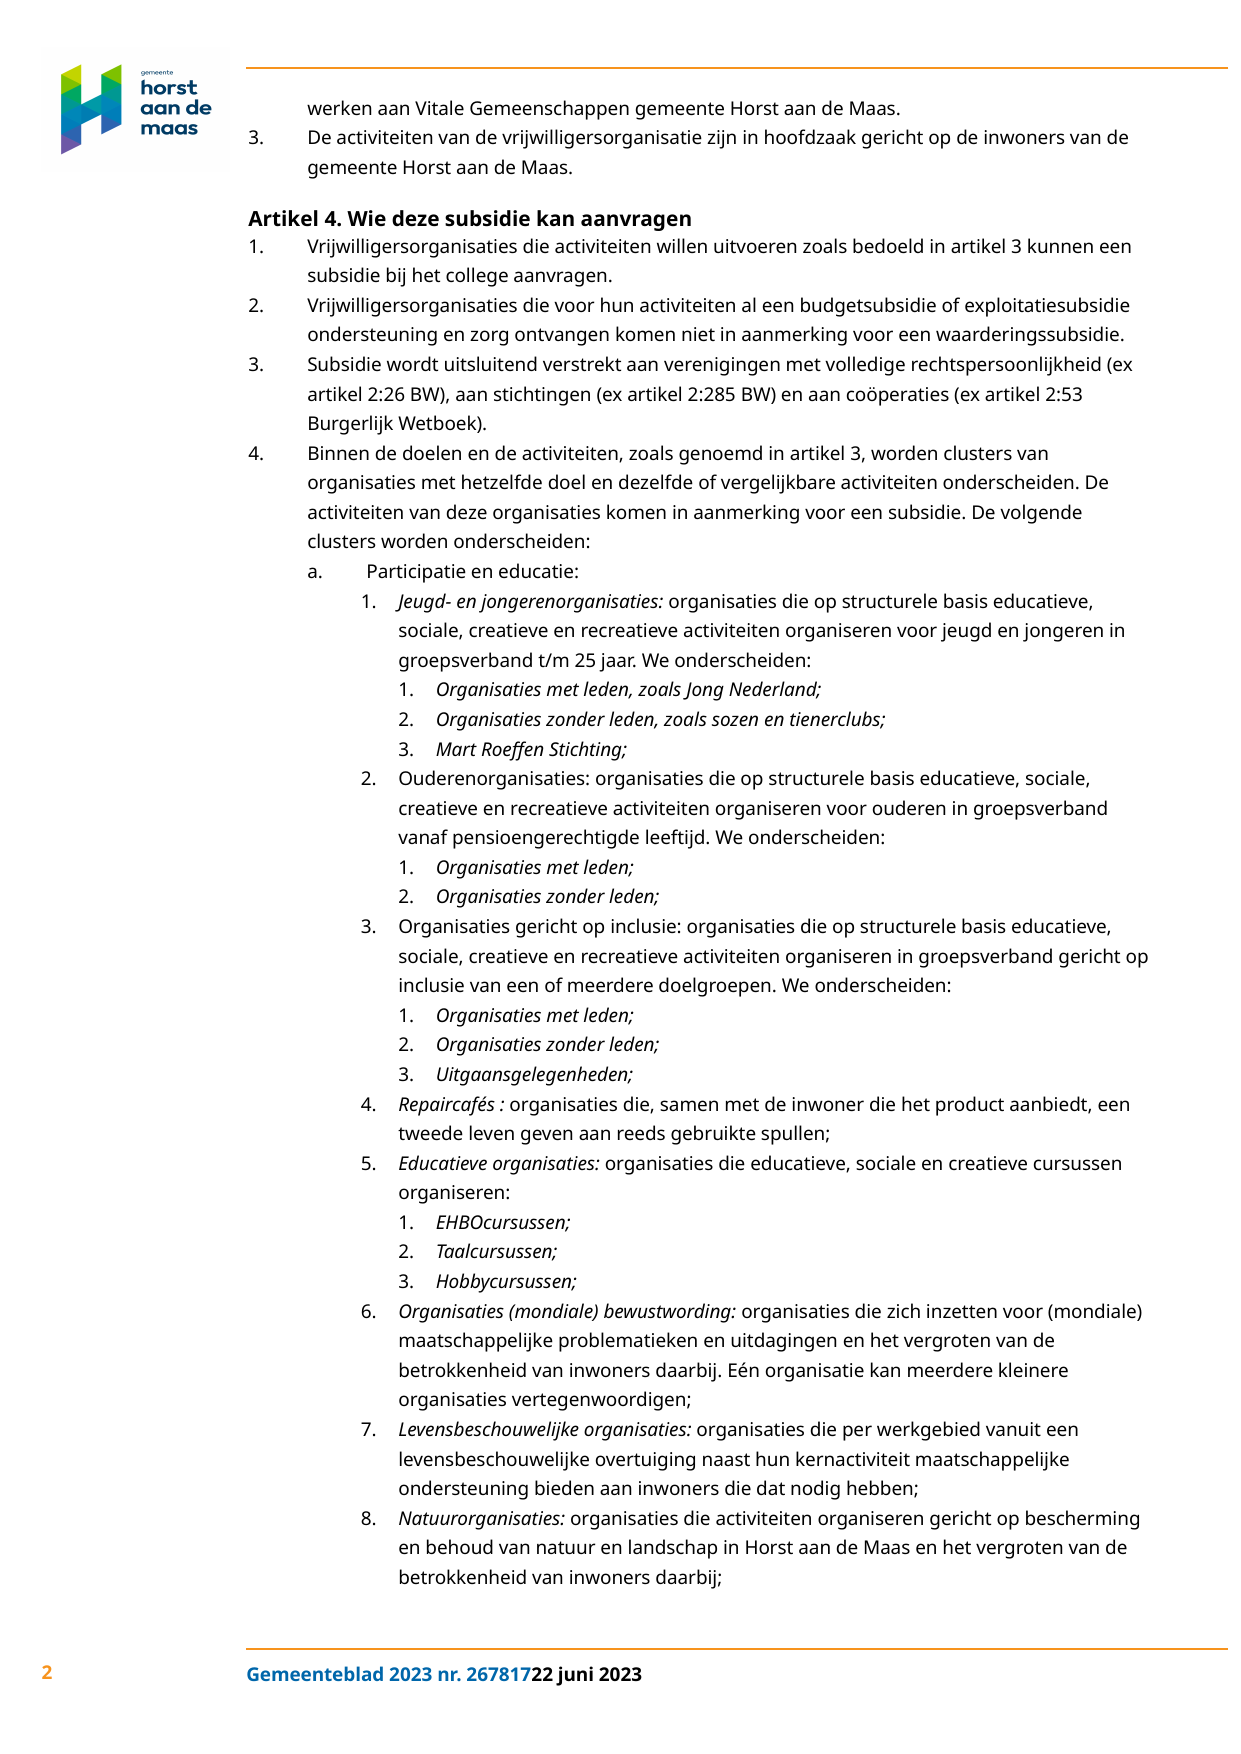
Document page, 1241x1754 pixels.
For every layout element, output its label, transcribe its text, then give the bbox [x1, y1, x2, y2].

list Jeugd- en jongerenorganisaties: organisaties die op structurele basis educatieve, sociale, creatieve en recreatieve activiteiten organiseren voor jeugd en jongeren in groepsverband t/m 25 jaar. We onderscheiden: [361, 588, 1152, 673]
list Taalcursussen; [398, 1239, 1152, 1264]
list Organisaties zonder leden; [398, 1032, 1152, 1057]
picture [41, 47, 231, 172]
list Hobbycursussen; [398, 1268, 1152, 1294]
list Organisaties zonder leden, zoals sozen en tienerclubs; [398, 706, 1152, 732]
list Organisaties (mondiale) bewustwording: organisaties die zich inzetten voor (mondiale) maatschappelijke problematieken en uitdagingen en het vergroten van de betrokkenheid van inwoners daarbij. Eén organisatie kan meerdere kleinere organisaties vertegenwoordigen; [361, 1298, 1152, 1412]
list Organisaties met leden, zoals Jong Nederland; [398, 677, 1152, 702]
list De activiteiten van de vrijwilligersorganisatie zijn in hoofdzaak gericht op de inwoners van de gemeente Horst aan de Maas. [248, 124, 1152, 180]
list Organisaties met leden; [398, 1002, 1152, 1028]
list Mart Roeffen Stichting; [398, 736, 1152, 761]
text Artikel 4. Wie deze subsidie kan aanvragen [248, 204, 1152, 233]
list Ouderenorganisaties: organisaties die op structurele basis educatieve, sociale, creatieve en recreatieve activiteiten organiseren voor ouderen in groepsverband vanaf pensioengerechtigde leeftijd. We onderscheiden: [361, 765, 1152, 850]
list Repaircafés : organisaties die, samen met de inwoner die het product aanbiedt, een tweede leven geven aan reeds gebruikte spullen; [361, 1091, 1152, 1146]
list Organisaties met leden; [398, 854, 1152, 880]
list werken aan Vitale Gemeenschappen gemeente Horst aan de Maas. [248, 95, 1152, 121]
list Subsidie wordt uitsluitend verstrekt aan verenigingen met volledige rechtspersoonlijkheid (ex artikel 2:26 BW), aan stichtingen (ex artikel 2:285 BW) en aan coöperaties (ex artikel 2:53 Burgerlijk Wetboek). [248, 351, 1152, 436]
list Binnen de doelen en de activiteiten, zoals genoemd in artikel 3, worden clusters van organisaties met hetzelfde doel en dezelfde of vergelijkbare activiteiten onderscheiden. De activiteiten van deze organisaties komen in aanmerking voor een subsidie. De volgende clusters worden onderscheiden: [248, 440, 1152, 554]
list Organisaties zonder leden; [398, 884, 1152, 909]
list Vrijwilligersorganisaties die activiteiten willen uitvoeren zoals bedoeld in artikel 3 kunnen een subsidie bij het college aanvragen. [248, 233, 1152, 288]
list EHBOcursussen; [398, 1209, 1152, 1235]
list Organisaties gericht op inclusie: organisaties die op structurele basis educatieve, sociale, creatieve en recreatieve activiteiten organiseren in groepsverband gericht op inclusie van een of meerdere doelgroepen. We onderscheiden: [361, 913, 1152, 998]
list Vrijwilligersorganisaties die voor hun activiteiten al een budgetsubsidie of exploitatiesubsidie ondersteuning en zorg ontvangen komen niet in aanmerking voor een waarderingssubsidie. [248, 292, 1152, 347]
list Educatieve organisaties: organisaties die educatieve, sociale en creatieve cursussen organiseren: [361, 1150, 1152, 1205]
list Uitgaansgelegenheden; [398, 1061, 1152, 1087]
list Levensbeschouwelijke organisaties: organisaties die per werkgebied vanuit een levensbeschouwelijke overtuiging naast hun kernactiviteit maatschappelijke ondersteuning bieden aan inwoners die dat nodig hebben; [361, 1416, 1152, 1501]
list Natuurorganisaties: organisaties die activiteiten organiseren gericht op bescherming en behoud van natuur en landschap in Horst aan de Maas en het vergroten van de betrokkenheid van inwoners daarbij; [361, 1505, 1152, 1590]
list Participatie en educatie: [307, 558, 1152, 584]
